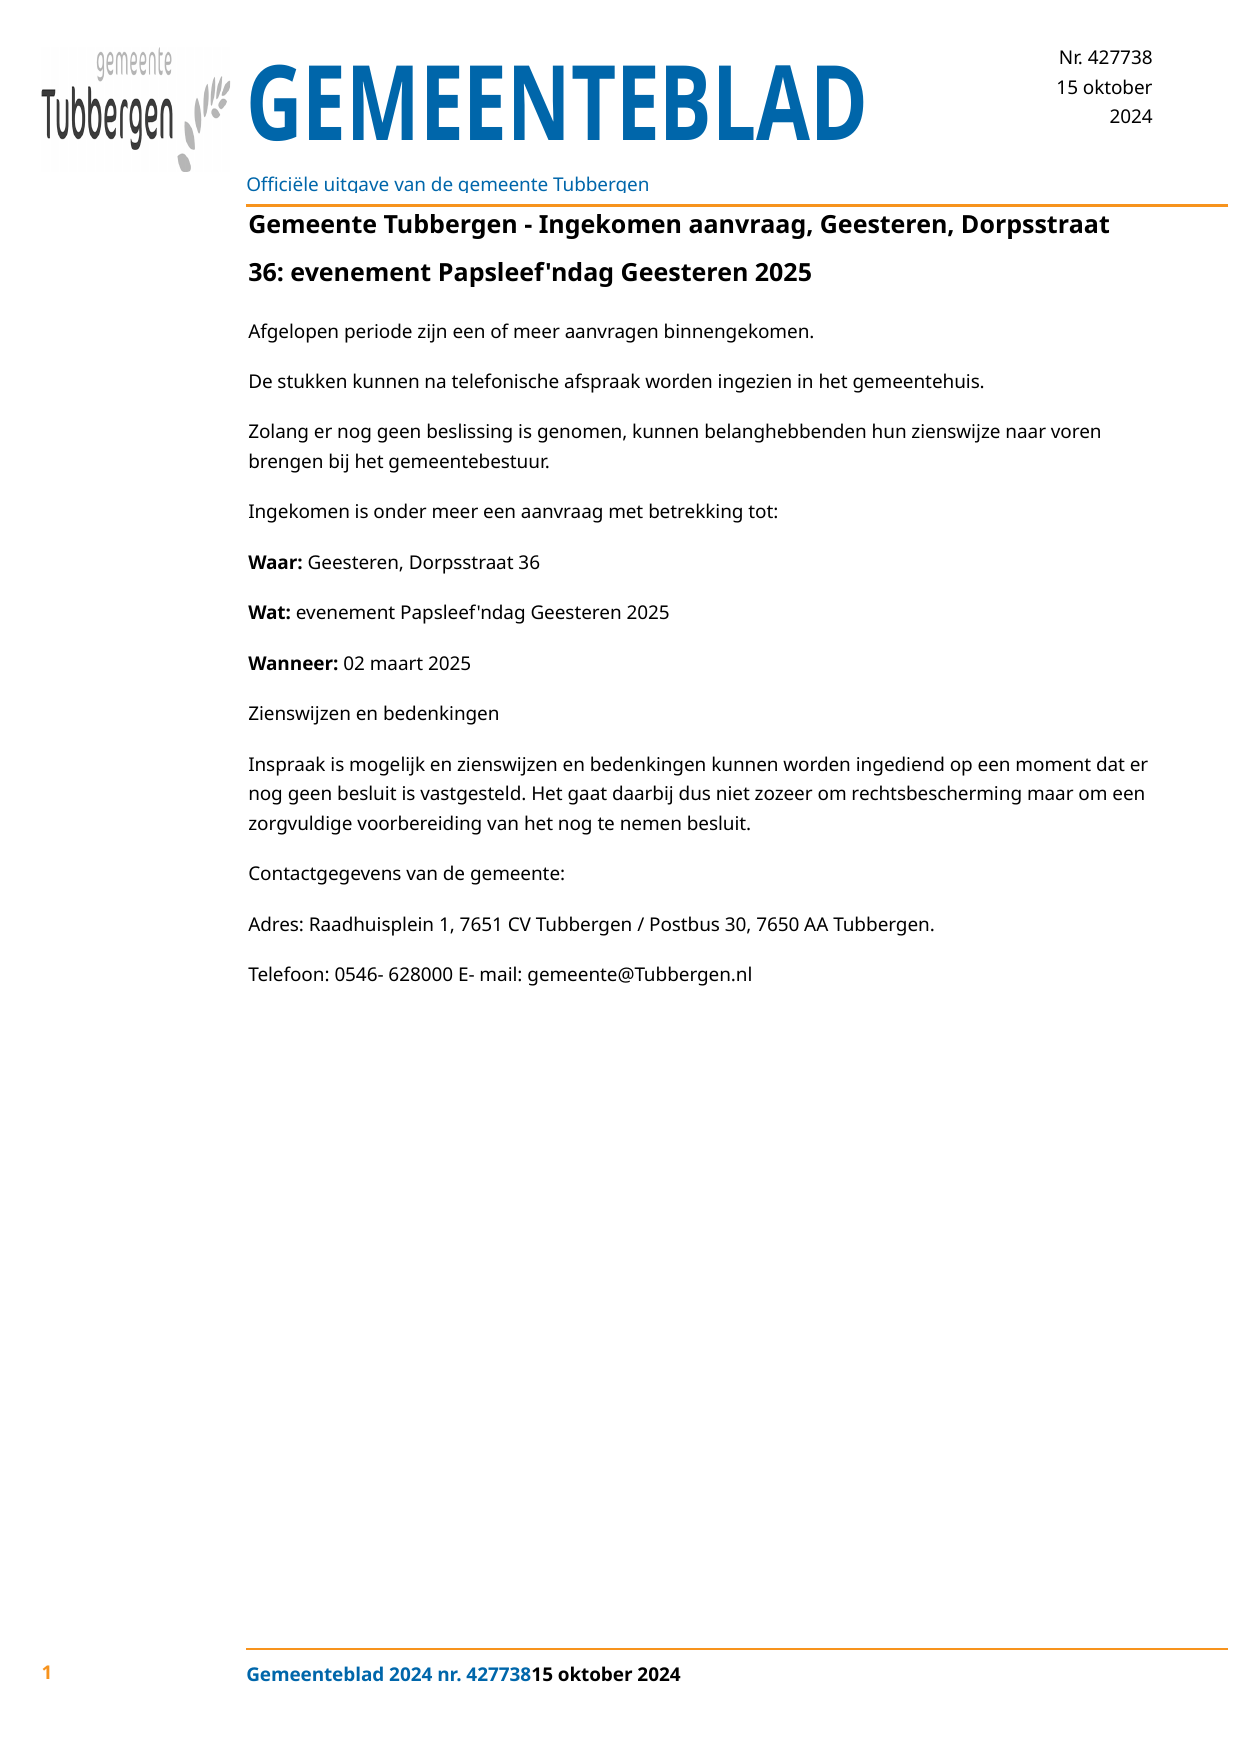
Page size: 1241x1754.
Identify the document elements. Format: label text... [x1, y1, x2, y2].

text Gemeente Tubbergen - Ingekomen aanvraag, Geesteren, Dorpsstraat 36: evenement Papsleef'ndag Geesteren 2025 [248, 207, 1152, 288]
text Wat: evenement Papsleef'ndag Geesteren 2025 [248, 599, 1152, 625]
text Inspraak is mogelijk en zienswijzen en bedenkingen kunnen worden ingediend op een moment dat er nog geen besluit is vastgesteld. Het gaat daarbij dus niet zozeer om rechtsbescherming maar om een zorgvuldige voorbereiding van het nog te nemen besluit. [248, 751, 1152, 836]
text Wanneer: 02 maart 2025 [248, 650, 1152, 676]
picture [41, 47, 231, 172]
text De stukken kunnen na telefonische afspraak worden ingezien in het gemeentehuis. [248, 368, 1152, 394]
text Adres: Raadhuisplein 1, 7651 CV Tubbergen / Postbus 30, 7650 AA Tubbergen. [248, 911, 1152, 937]
text Contactgegevens van de gemeente: [248, 860, 1152, 886]
text Ingekomen is onder meer een aanvraag met betrekking tot: [248, 499, 1152, 524]
text Waar: Geesteren, Dorpsstraat 36 [248, 549, 1152, 575]
text Zienswijzen en bedenkingen [248, 700, 1152, 726]
text Telefoon: 0546- 628000 E- mail: gemeente@Tubbergen.nl [248, 961, 1152, 987]
text Zolang er nog geen beslissing is genomen, kunnen belanghebbenden hun zienswijze naar voren brengen bij het gemeentebestuur. [248, 419, 1152, 474]
text Afgelopen periode zijn een of meer aanvragen binnengekomen. [248, 318, 1152, 344]
